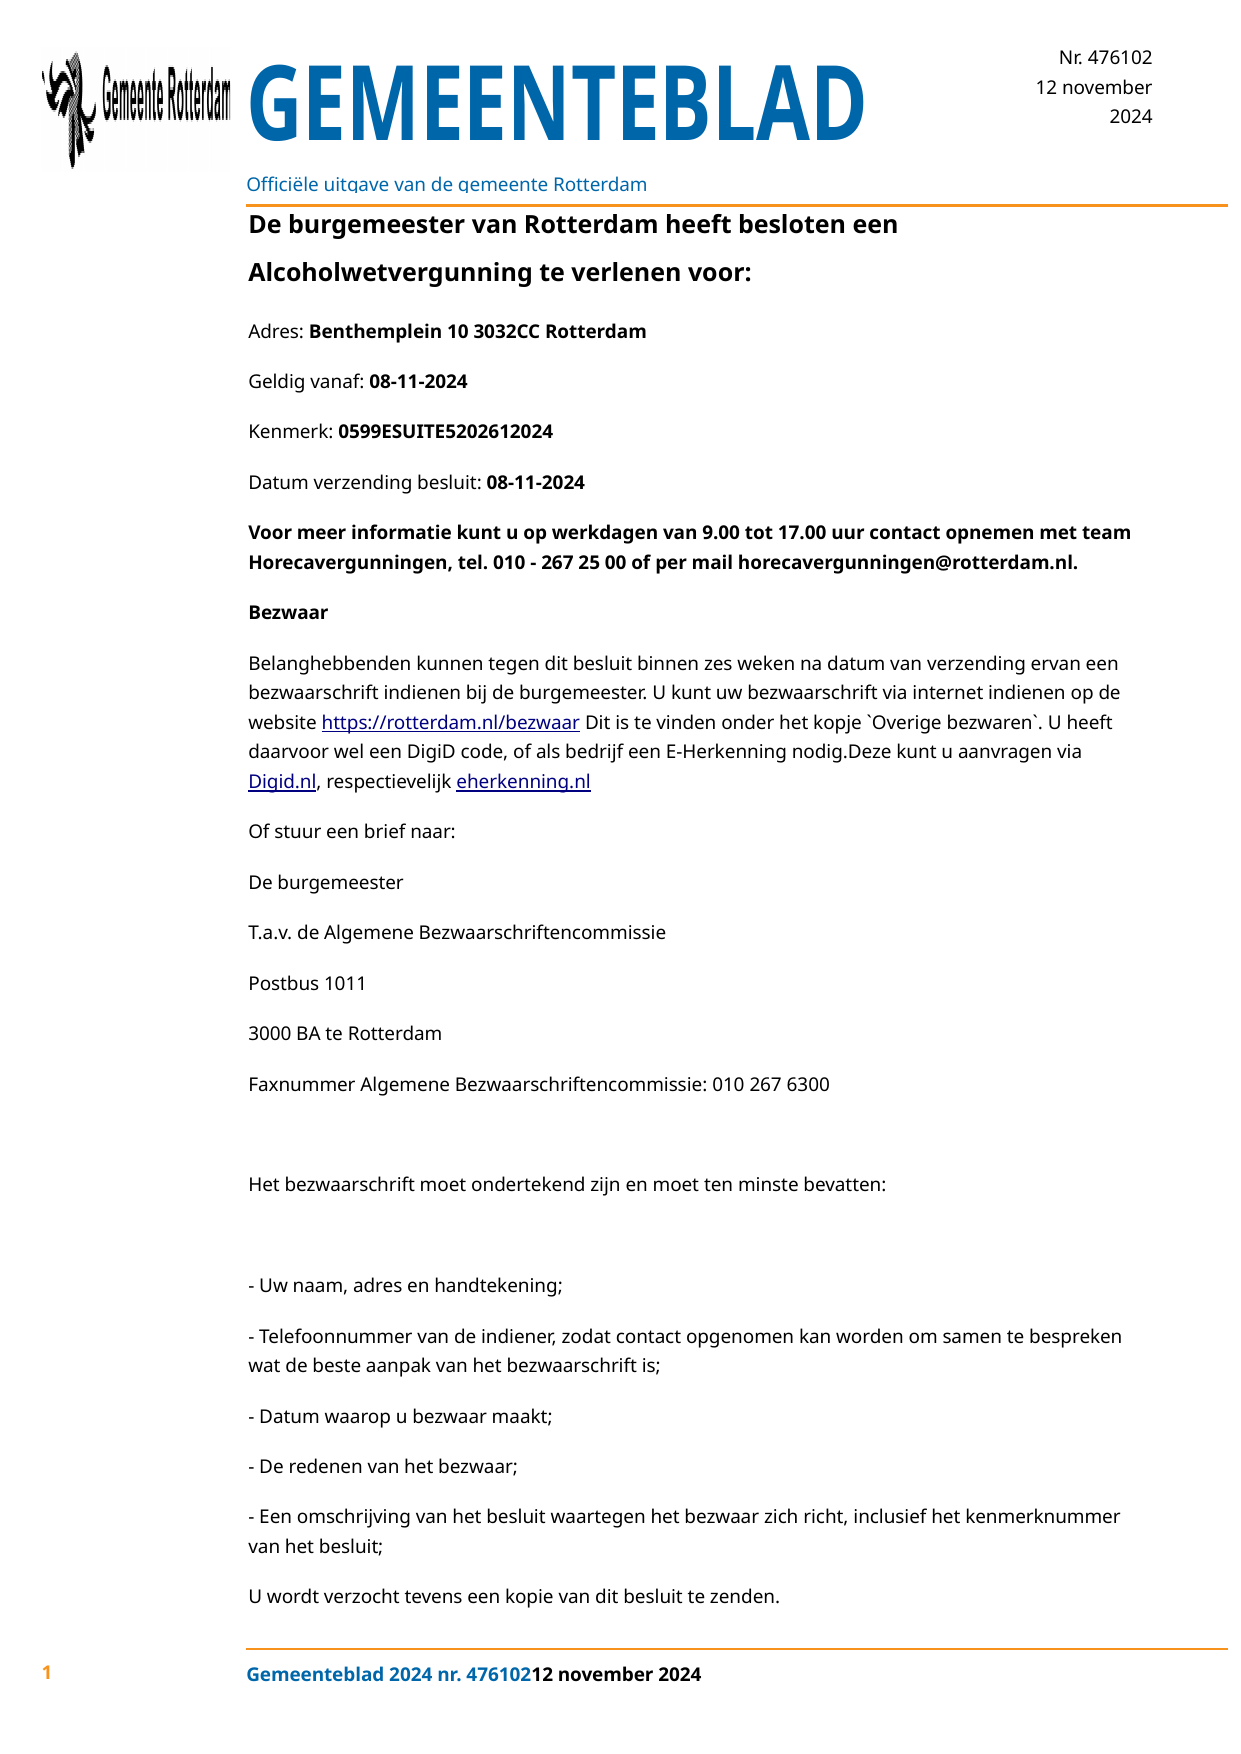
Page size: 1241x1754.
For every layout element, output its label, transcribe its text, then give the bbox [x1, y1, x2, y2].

text U wordt verzocht tevens een kopie van dit besluit te zenden. [248, 1584, 1152, 1609]
text 3000 BA te Rotterdam [248, 1020, 1152, 1046]
text De burgemeester van Rotterdam heeft besloten een Alcoholwetvergunning te verlenen voor: [248, 207, 1152, 288]
text Voor meer informatie kunt u op werkdagen van 9.00 tot 17.00 uur contact opnemen met team Horecavergunningen, tel. 010 - 267 25 00 of per mail horecavergunningen@rotterdam.nl. [248, 519, 1152, 575]
text Faxnummer Algemene Bezwaarschriftencommissie: 010 267 6300 [248, 1071, 1152, 1097]
text Datum verzending besluit: 08-11-2024 [248, 469, 1152, 495]
text - Uw naam, adres en handtekening; [248, 1272, 1152, 1298]
text - De redenen van het bezwaar; [248, 1453, 1152, 1479]
text - Een omschrijving van het besluit waartegen het bezwaar zich richt, inclusief het kenmerknummer van het besluit; [248, 1504, 1152, 1559]
text Of stuur een brief naar: [248, 819, 1152, 844]
text Het bezwaarschrift moet ondertekend zijn en moet ten minste bevatten: [248, 1172, 1152, 1197]
text De burgemeester [248, 869, 1152, 895]
text Adres: Benthemplein 10 3032CC Rotterdam [248, 318, 1152, 344]
text - Telefoonnummer van de indiener, zodat contact opgenomen kan worden om samen te bespreken wat de beste aanpak van het bezwaarschrift is; [248, 1323, 1152, 1378]
text T.a.v. de Algemene Bezwaarschriftencommissie [248, 919, 1152, 945]
text Geldig vanaf: 08-11-2024 [248, 368, 1152, 394]
text Kenmerk: 0599ESUITE5202612024 [248, 419, 1152, 444]
text Belanghebbenden kunnen tegen dit besluit binnen zes weken na datum van verzending ervan een bezwaarschrift indienen bij de burgemeester. U kunt uw bezwaarschrift via internet indienen op de website https://rotterdam.nl/bezwaar Dit is te vinden onder het kopje `Overige bezwaren`. U heeft daarvoor wel een DigiD code, of als bedrijf een E-Herkenning nodig.Deze kunt u aanvragen via Digid.nl, respectievelijk eherkenning.nl [248, 650, 1152, 794]
text Bezwaar [248, 599, 1152, 625]
text Postbus 1011 [248, 970, 1152, 996]
text - Datum waarop u bezwaar maakt; [248, 1403, 1152, 1429]
picture [41, 47, 231, 172]
